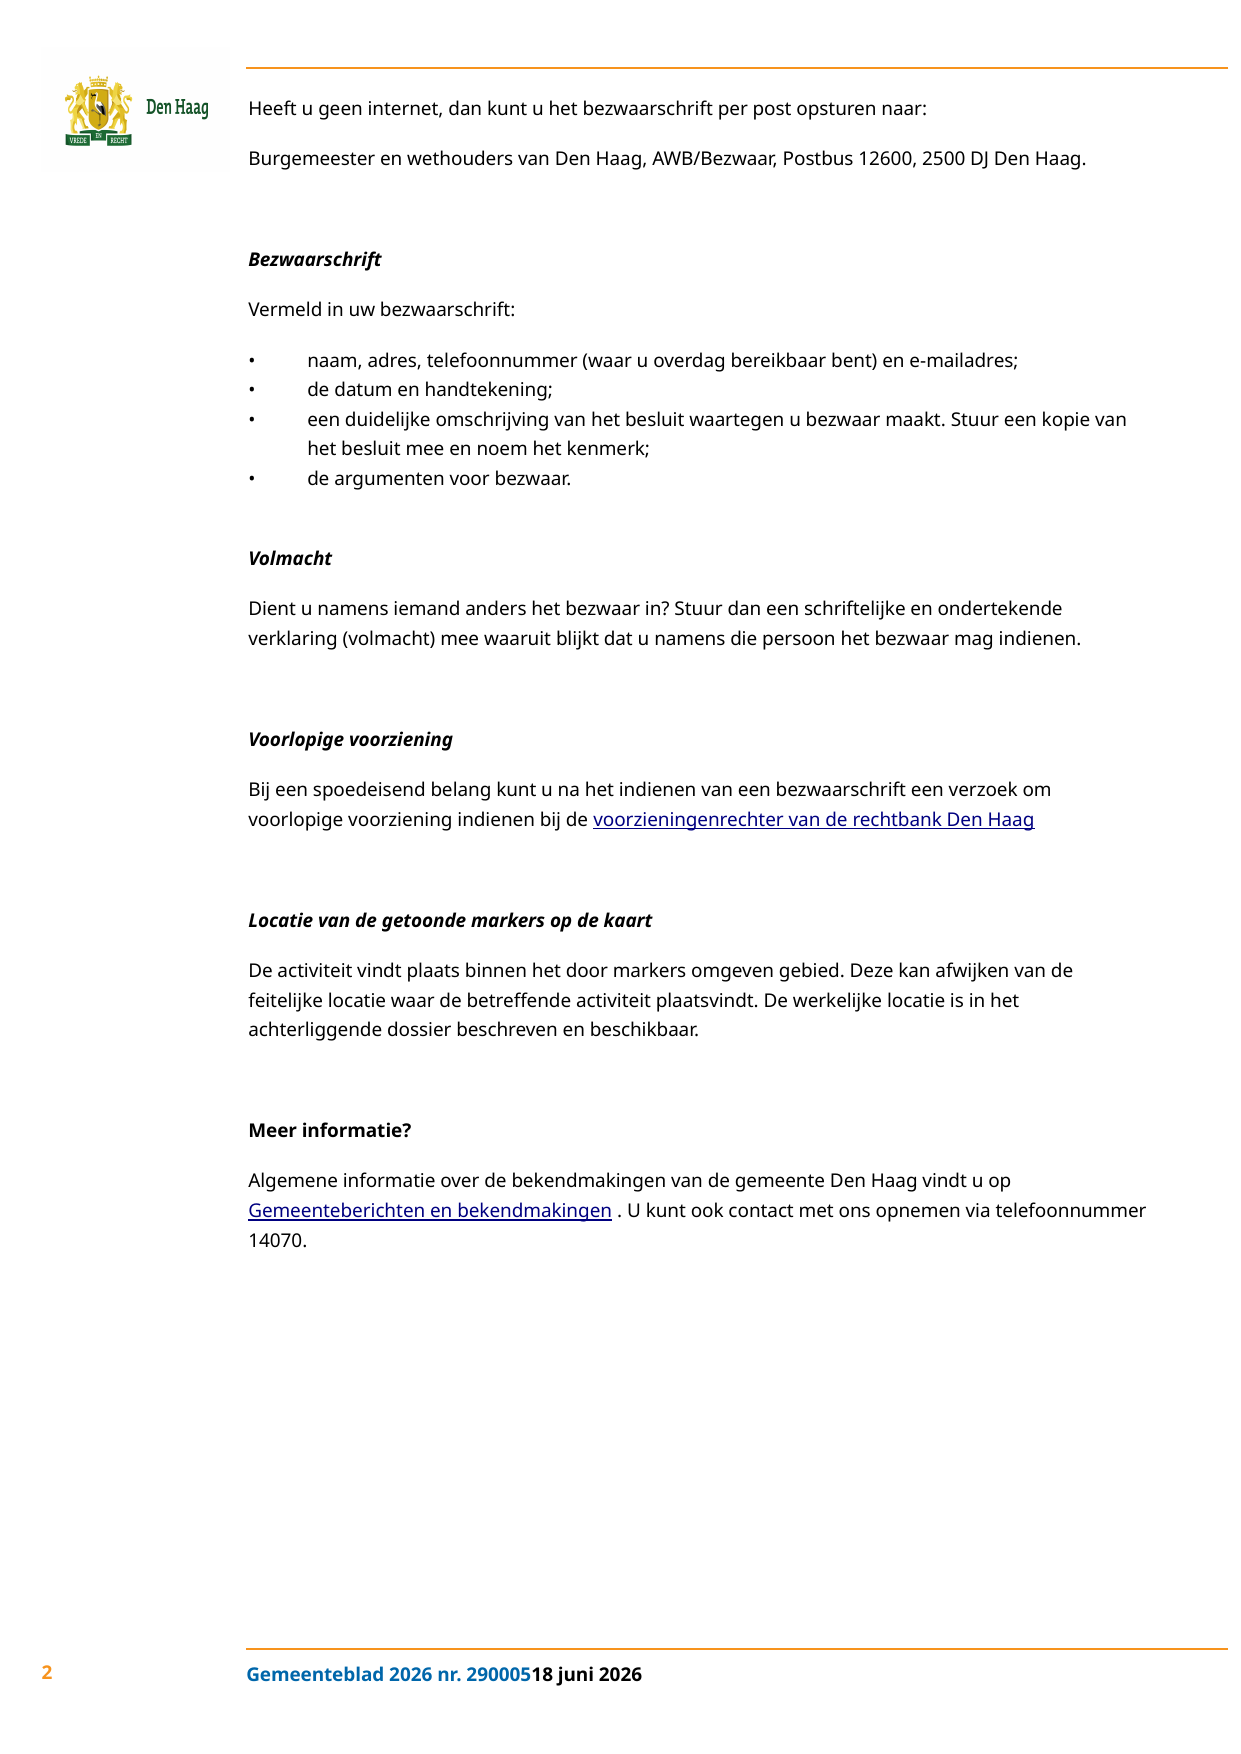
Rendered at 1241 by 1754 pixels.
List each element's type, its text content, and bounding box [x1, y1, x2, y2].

text Bezwaarschrift [248, 246, 1152, 272]
list naam, adres, telefoonnummer (waar u overdag bereikbaar bent) en e-mailadres; [248, 347, 1152, 373]
text Algemene informatie over de bekendmakingen van de gemeente Den Haag vindt u op Gemeenteberichten en bekendmakingen . U kunt ook contact met ons opnemen via telefoonnummer 14070. [248, 1168, 1152, 1253]
text Meer informatie? [248, 1117, 1152, 1143]
text Bij een spoedeisend belang kunt u na het indienen van een bezwaarschrift een verzoek om voorlopige voorziening indienen bij de voorzieningenrechter van de rechtbank Den Haag [248, 776, 1152, 832]
text Dient u namens iemand anders het bezwaar in? Stuur dan een schriftelijke en ondertekende verklaring (volmacht) mee waaruit blijkt dat u namens die persoon het bezwaar mag indienen. [248, 596, 1152, 651]
text Burgemeester en wethouders van Den Haag, AWB/Bezwaar, Postbus 12600, 2500 DJ Den Haag. [248, 145, 1152, 171]
text Locatie van de getoonde markers op de kaart [248, 907, 1152, 933]
text Volmacht [248, 545, 1152, 571]
list de argumenten voor bezwaar. [248, 465, 1152, 491]
list de datum en handtekening; [248, 376, 1152, 402]
list een duidelijke omschrijving van het besluit waartegen u bezwaar maakt. Stuur een kopie van het besluit mee en noem het kenmerk; [248, 406, 1152, 461]
text De activiteit vindt plaats binnen het door markers omgeven gebied. Deze kan afwijken van de feitelijke locatie waar de betreffende activiteit plaatsvindt. De werkelijke locatie is in het achterliggende dossier beschreven en beschikbaar. [248, 957, 1152, 1042]
text Heeft u geen internet, dan kunt u het bezwaarschrift per post opsturen naar: [248, 95, 1152, 121]
text Voorlopige voorziening [248, 726, 1152, 752]
picture [41, 47, 231, 172]
text Vermeld in uw bezwaarschrift: [248, 296, 1152, 322]
